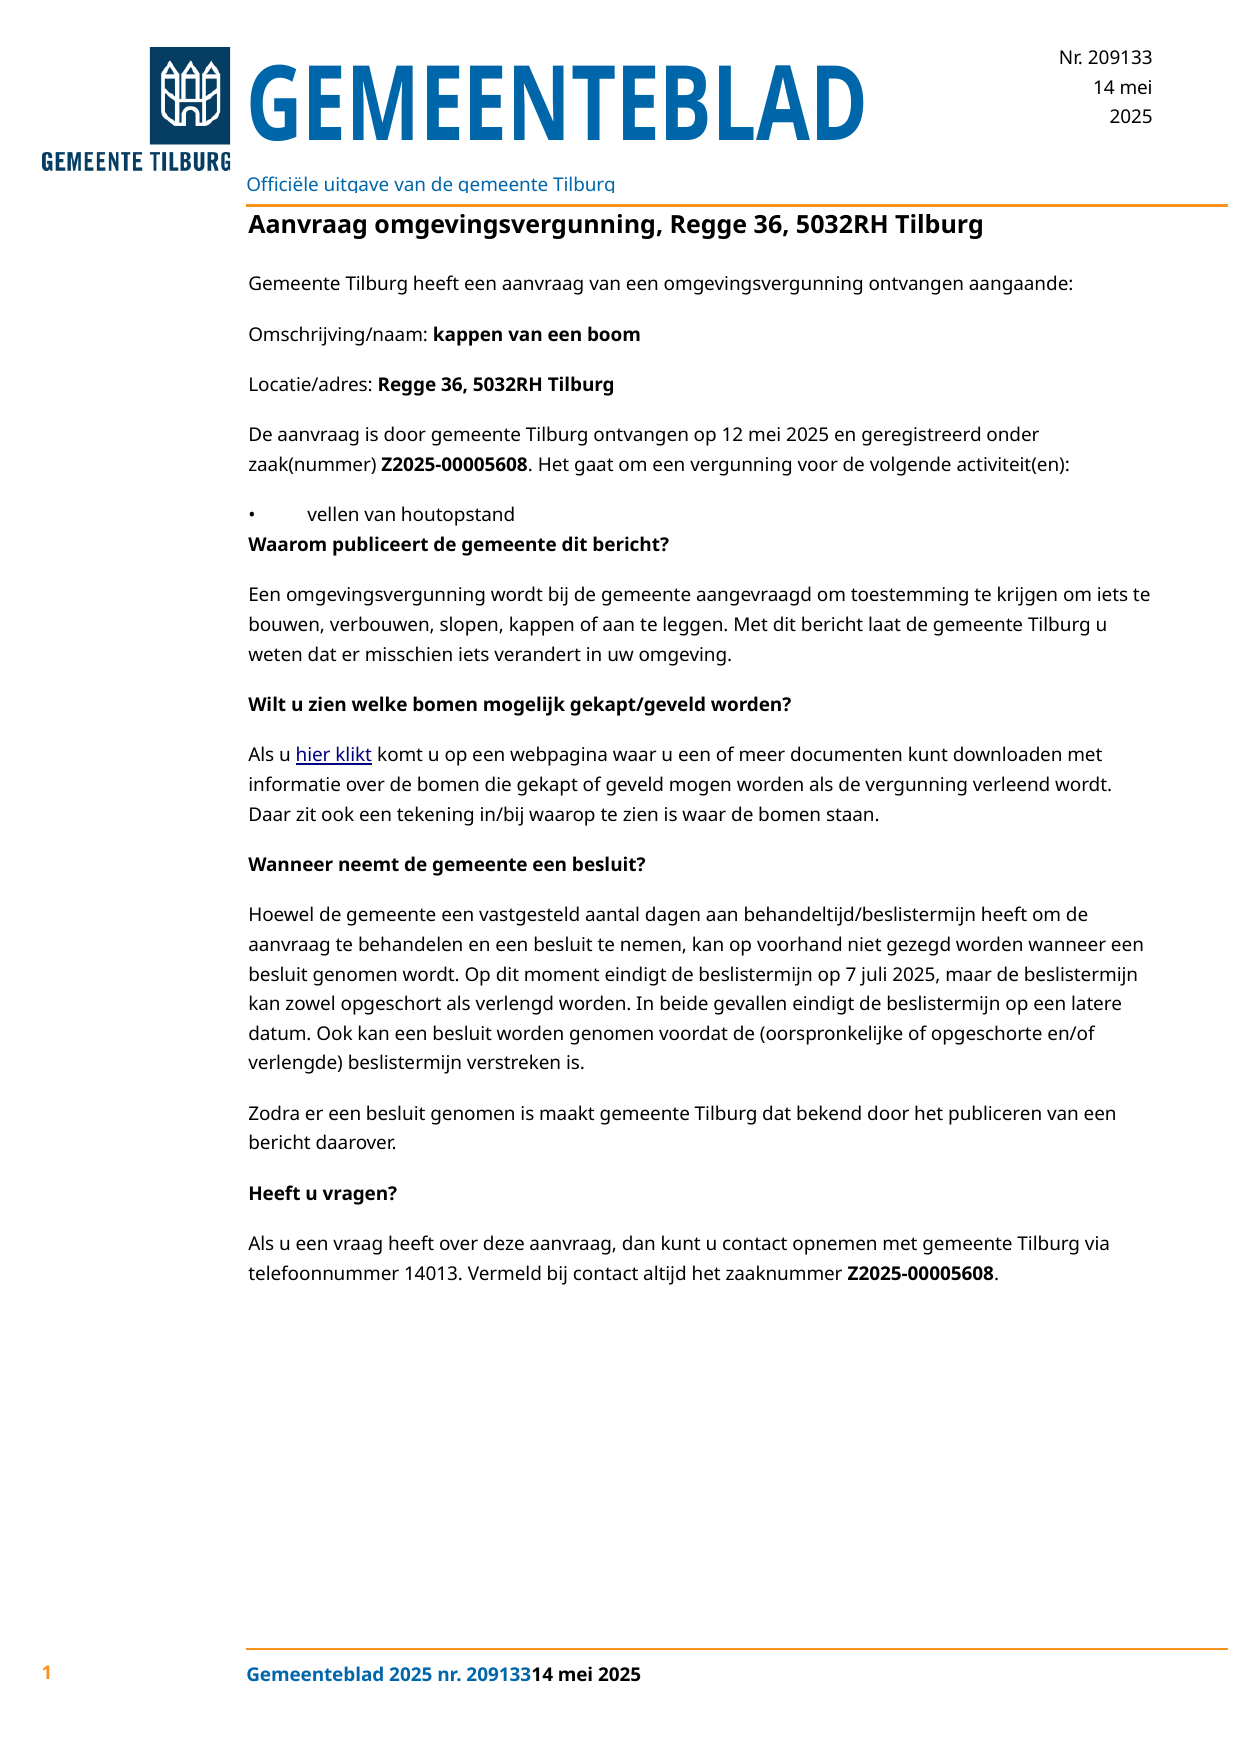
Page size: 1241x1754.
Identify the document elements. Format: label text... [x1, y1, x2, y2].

text Waarom publiceert de gemeente dit bericht? [248, 531, 1152, 557]
text Als u hier klikt komt u op een webpagina waar u een of meer documenten kunt downloaden met informatie over de bomen die gekapt of geveld mogen worden als de vergunning verleend wordt. Daar zit ook een tekening in/bij waarop te zien is waar de bomen staan. [248, 742, 1152, 826]
text Locatie/adres: Regge 36, 5032RH Tilburg [248, 371, 1152, 397]
text Als u een vraag heeft over deze aanvraag, dan kunt u contact opnemen met gemeente Tilburg via telefoonnummer 14013. Vermeld bij contact altijd het zaaknummer Z2025-00005608. [248, 1230, 1152, 1286]
text Heeft u vragen? [248, 1180, 1152, 1206]
text Wilt u zien welke bomen mogelijk gekapt/geveld worden? [248, 691, 1152, 717]
picture [41, 47, 231, 172]
text Een omgevingsvergunning wordt bij de gemeente aangevraagd om toestemming te krijgen om iets te bouwen, verbouwen, slopen, kappen of aan te leggen. Met dit bericht laat de gemeente Tilburg u weten dat er misschien iets verandert in uw omgeving. [248, 582, 1152, 666]
text Hoewel de gemeente een vastgesteld aantal dagen aan behandeltijd/beslistermijn heeft om de aanvraag te behandelen en een besluit te nemen, kan op voorhand niet gezegd worden wanneer een besluit genomen wordt. Op dit moment eindigt de beslistermijn op 7 juli 2025, maar de beslistermijn kan zowel opgeschort als verlengd worden. In beide gevallen eindigt de beslistermijn op een latere datum. Ook kan een besluit worden genomen voordat de (oorspronkelijke of opgeschorte en/of verlengde) beslistermijn verstreken is. [248, 902, 1152, 1075]
text Aanvraag omgevingsvergunning, Regge 36, 5032RH Tilburg [248, 207, 1152, 241]
text Zodra er een besluit genomen is maakt gemeente Tilburg dat bekend door het publiceren van een bericht daarover. [248, 1100, 1152, 1155]
text Wanneer neemt de gemeente een besluit? [248, 851, 1152, 877]
text Omschrijving/naam: kappen van een boom [248, 321, 1152, 346]
text De aanvraag is door gemeente Tilburg ontvangen op 12 mei 2025 en geregistreerd onder zaak(nummer) Z2025-00005608. Het gaat om een vergunning voor de volgende activiteit(en): [248, 422, 1152, 477]
list vellen van houtopstand [248, 502, 1152, 527]
text Gemeente Tilburg heeft een aanvraag van een omgevingsvergunning ontvangen aangaande: [248, 270, 1152, 296]
